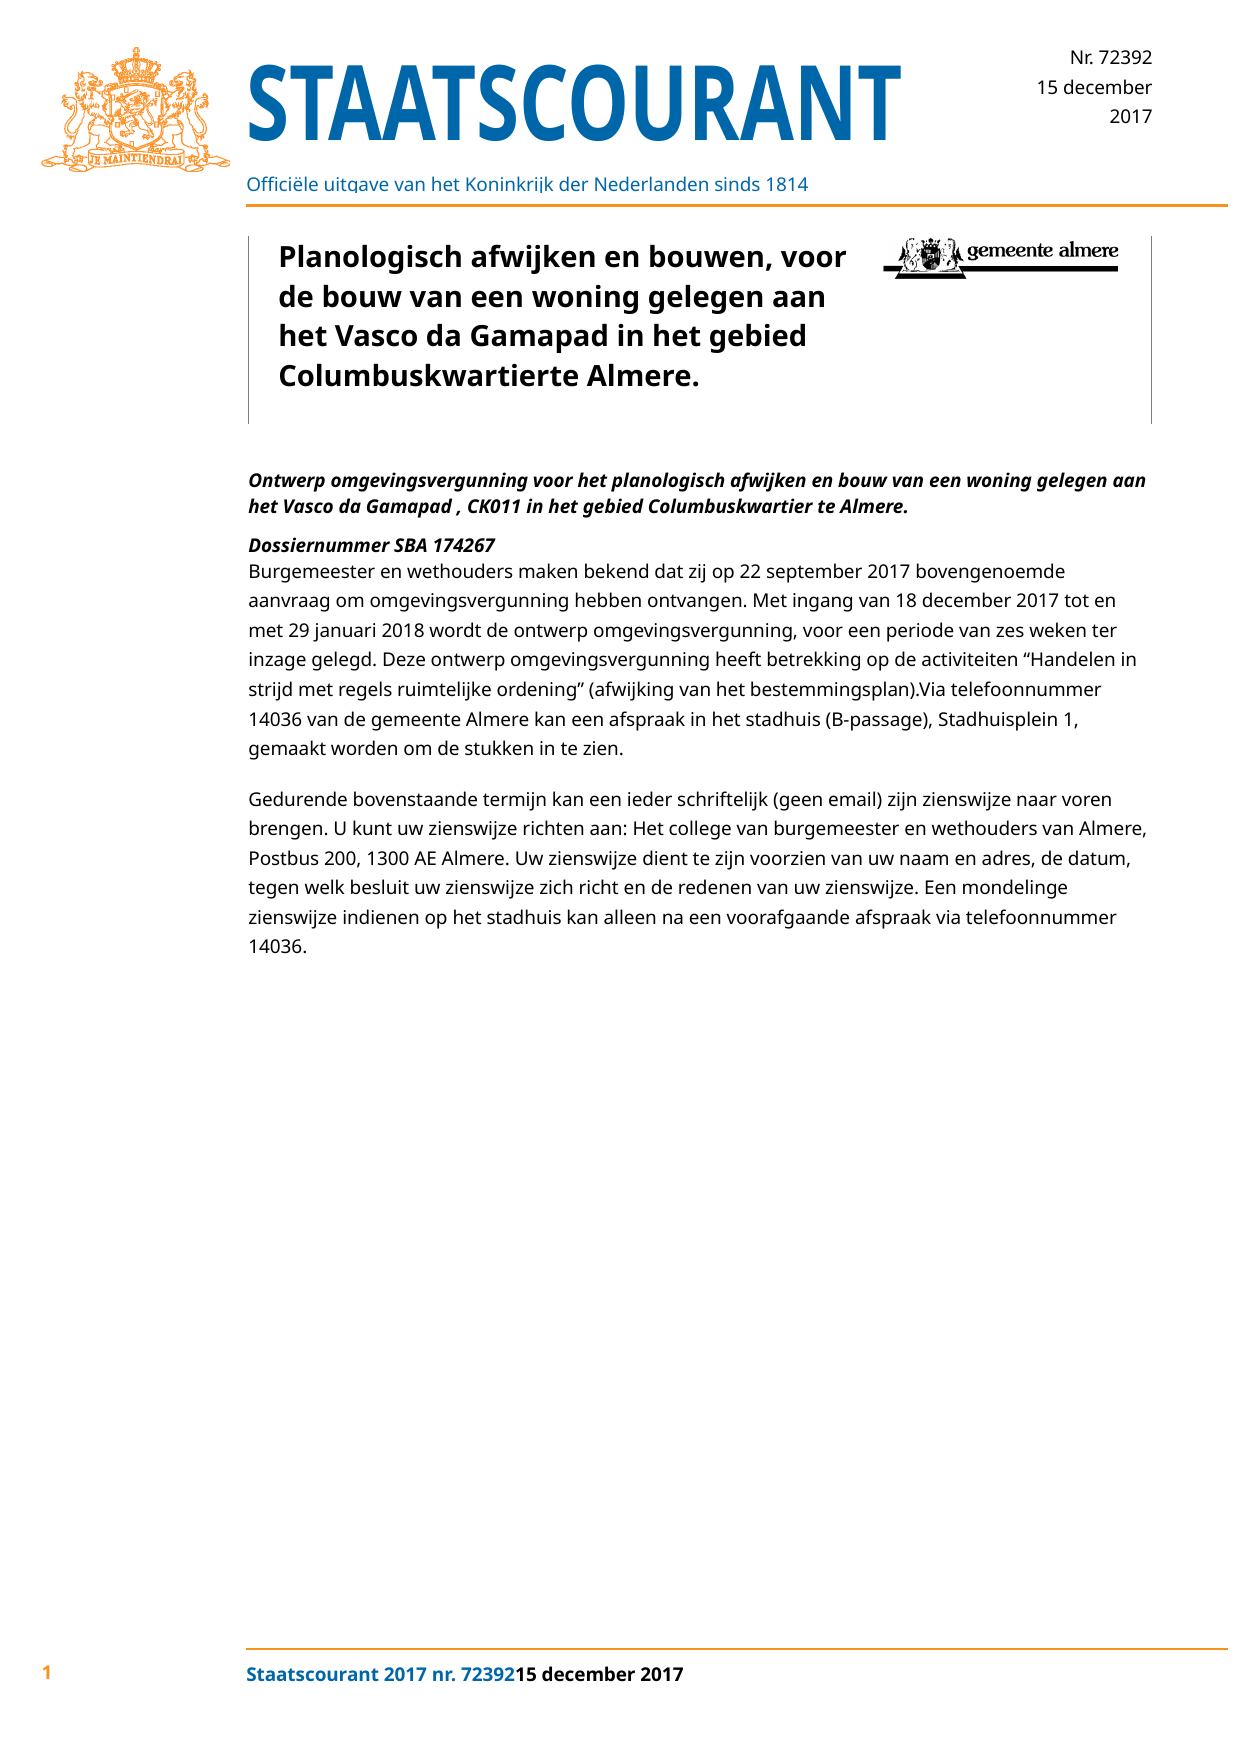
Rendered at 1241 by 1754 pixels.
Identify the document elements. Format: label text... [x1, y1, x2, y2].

picture [41, 47, 231, 172]
table_header [850, 236, 1151, 424]
text Gedurende bovenstaande termijn kan een ieder schriftelijk (geen email) zijn zienswijze naar voren brengen. U kunt uw zienswijze richten aan: Het college van burgemeester en wethouders van Almere, Postbus 200, 1300 AE Almere. Uw zienswijze dient te zijn voorzien van uw naam en adres, de datum, tegen welk besluit uw zienswijze zich richt en de redenen van uw zienswijze. Een mondelinge zienswijze indienen op het stadhuis kan alleen na een voorafgaande afspraak via telefoonnummer 14036. [248, 786, 1152, 959]
text Dossiernummer SBA 174267 [248, 532, 1152, 558]
table_header Planologisch afwijken en bouwen, voor de bouw van een woning gelegen aan het Vasco da Gamapad in het gebied Columbuskwartierte Almere. [249, 236, 850, 424]
text Burgemeester en wethouders maken bekend dat zij op 22 september 2017 bovengenoemde aanvraag om omgevingsvergunning hebben ontvangen. Met ingang van 18 december 2017 tot en met 29 januari 2018 wordt de ontwerp omgevingsvergunning, voor een periode van zes weken ter inzage gelegd. Deze ontwerp omgevingsvergunning heeft betrekking op de activiteiten “Handelen in strijd met regels ruimtelijke ordening” (afwijking van het bestemmingsplan).Via telefoonnummer 14036 van de gemeente Almere kan een afspraak in het stadhuis (B-passage), Stadhuisplein 1, gemaakt worden om de stukken in te zien. [248, 558, 1152, 761]
text Ontwerp omgevingsvergunning voor het planologisch afwijken en bouw van een woning gelegen aan het Vasco da Gamapad , CK011 in het gebied Columbuskwartier te Almere. [248, 467, 1152, 519]
picture [882, 236, 1119, 281]
